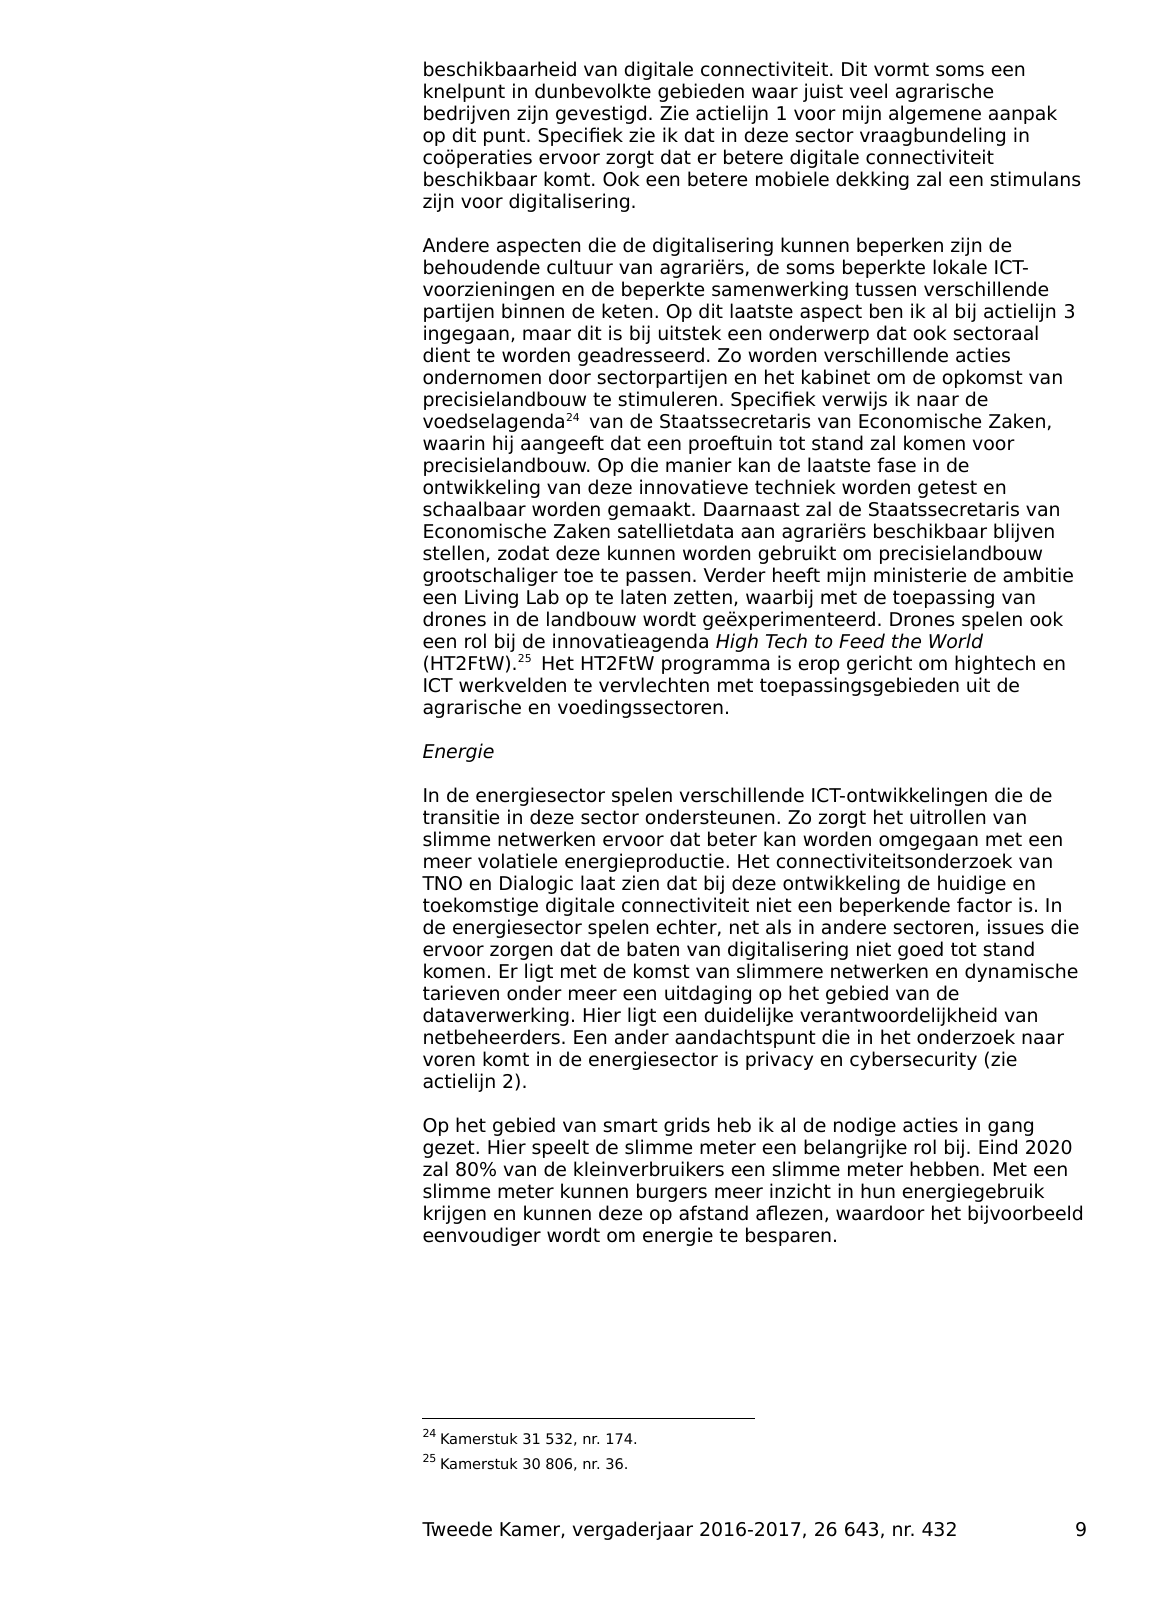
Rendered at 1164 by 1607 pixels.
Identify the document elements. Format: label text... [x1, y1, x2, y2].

text In de energiesector spelen verschillende ICT-ontwikkelingen die de transitie in deze sector ondersteunen. Zo zorgt het uitrollen van slimme netwerken ervoor dat beter kan worden omgegaan met een meer volatiele energieproductie. Het connectiviteitsonderzoek van TNO en Dialogic laat zien dat bij deze ontwikkeling de huidige en toekomstige digitale connectiviteit niet een beperkende factor is. In de energiesector spelen echter, net als in andere sectoren, issues die ervoor zorgen dat de baten van digitalisering niet goed tot stand komen. Er ligt met de komst van slimmere netwerken en dynamische tarieven onder meer een uitdaging op het gebied van de dataverwerking. Hier ligt een duidelijke verantwoordelijkheid van netbeheerders. Een ander aandachtspunt die in het onderzoek naar voren komt in de energiesector is privacy en cybersecurity (zie actielijn 2). [422, 785, 1087, 1093]
text beschikbaarheid van digitale connectiviteit. Dit vormt soms een knelpunt in dunbevolkte gebieden waar juist veel agrarische bedrijven zijn gevestigd. Zie actielijn 1 voor mijn algemene aanpak op dit punt. Specifiek zie ik dat in deze sector vraagbundeling in coöperaties ervoor zorgt dat er betere digitale connectiviteit beschikbaar komt. Ook een betere mobiele dekking zal een stimulans zijn voor digitalisering. [422, 59, 1087, 213]
text Kamerstuk 30 806, nr. 36. [422, 1452, 1087, 1474]
text Kamerstuk 31 532, nr. 174. [422, 1427, 1087, 1449]
text Andere aspecten die de digitalisering kunnen beperken zijn de behoudende cultuur van agrariërs, de soms beperkte lokale ICT-voorzieningen en de beperkte samenwerking tussen verschillende partijen binnen de keten. Op dit laatste aspect ben ik al bij actielijn 3 ingegaan, maar dit is bij uitstek een onderwerp dat ook sectoraal dient te worden geadresseerd. Zo worden verschillende acties ondernomen door sectorpartijen en het kabinet om de opkomst van precisielandbouw te stimuleren. Specifiek verwijs ik naar de voedselagenda van de Staatssecretaris van Economische Zaken, waarin hij aangeeft dat een proeftuin tot stand zal komen voor precisielandbouw. Op die manier kan de laatste fase in de ontwikkeling van deze innovatieve techniek worden getest en schaalbaar worden gemaakt. Daarnaast zal de Staatssecretaris van Economische Zaken satellietdata aan agrariërs beschikbaar blijven stellen, zodat deze kunnen worden gebruikt om precisielandbouw grootschaliger toe te passen. Verder heeft mijn ministerie de ambitie een Living Lab op te laten zetten, waarbij met de toepassing van drones in de landbouw wordt geëxperimenteerd. Drones spelen ook een rol bij de innovatieagenda High Tech to Feed the World (HT2FtW). Het HT2FtW programma is erop gericht om hightech en ICT werkvelden te vervlechten met toepassingsgebieden uit de agrarische en voedingssectoren. [422, 235, 1087, 719]
subtitle Energie [422, 741, 1087, 763]
text Op het gebied van smart grids heb ik al de nodige acties in gang gezet. Hier speelt de slimme meter een belangrijke rol bij. Eind 2020 zal 80% van de kleinverbruikers een slimme meter hebben. Met een slimme meter kunnen burgers meer inzicht in hun energiegebruik krijgen en kunnen deze op afstand aflezen, waardoor het bijvoorbeeld eenvoudiger wordt om energie te besparen. [422, 1115, 1087, 1247]
